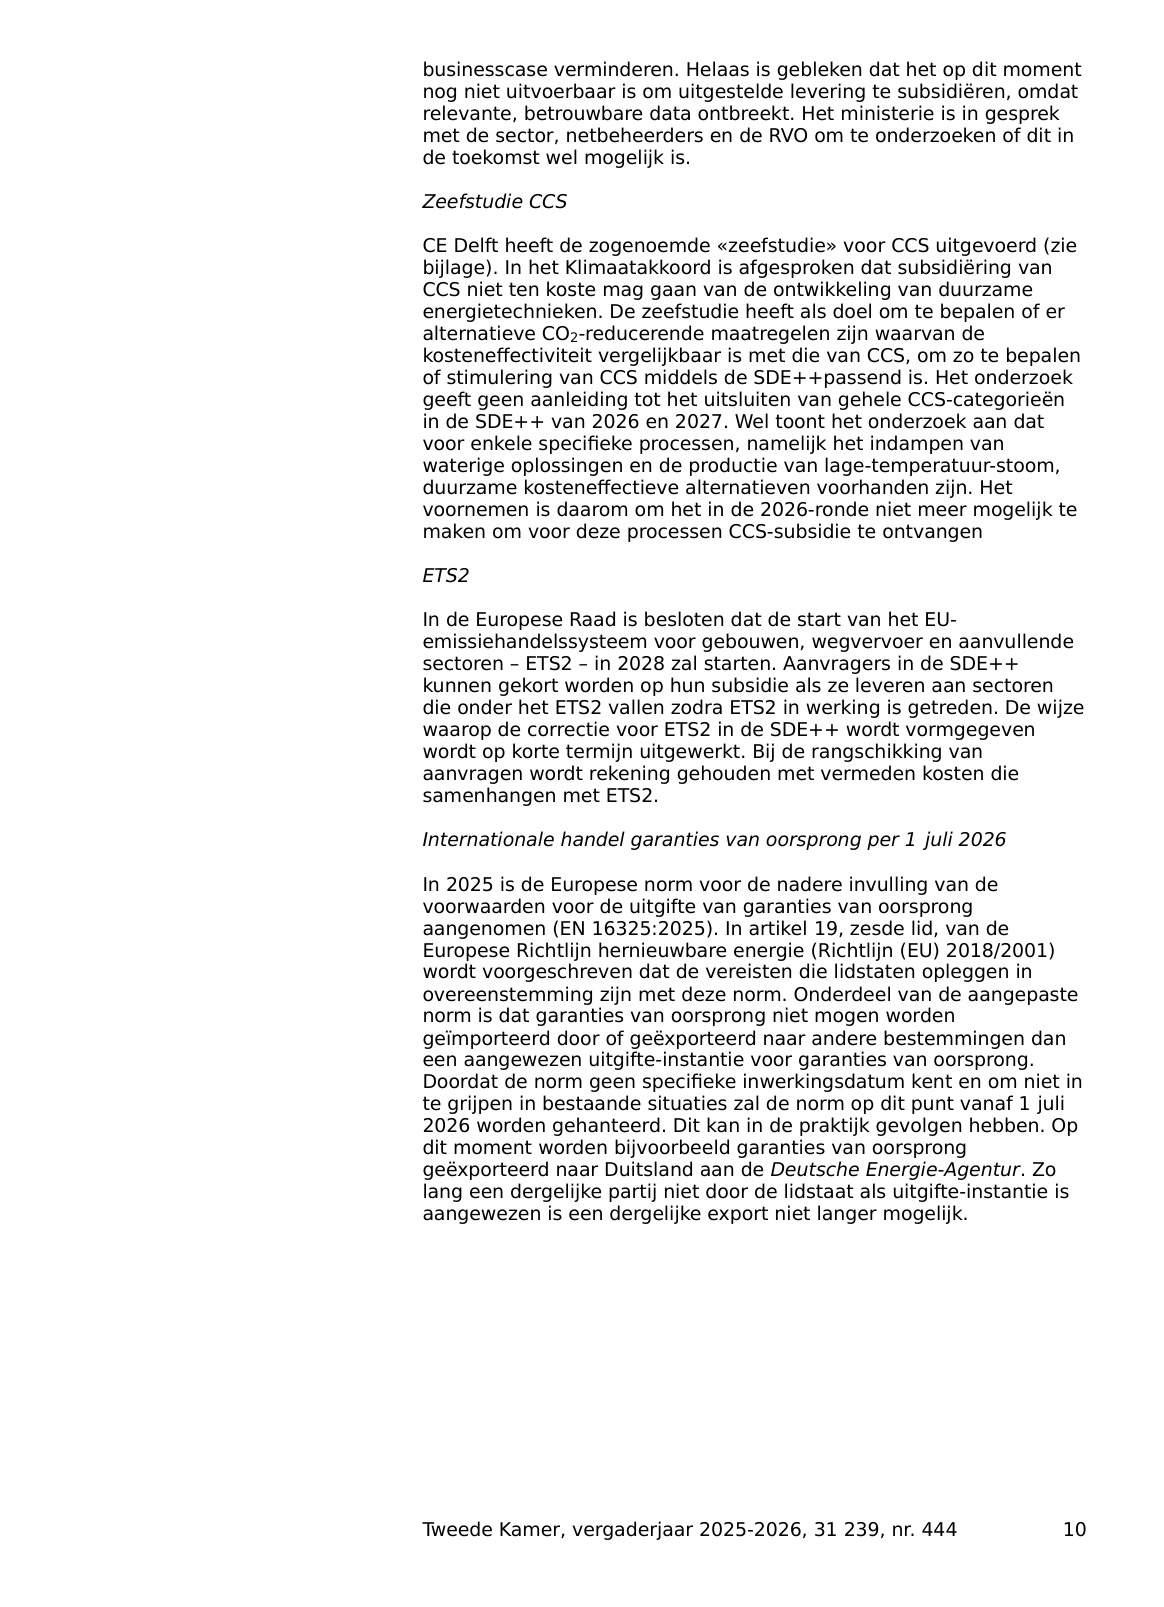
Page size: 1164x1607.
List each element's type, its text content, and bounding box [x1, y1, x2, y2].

text In de Europese Raad is besloten dat de start van het EU-emissiehandelssysteem voor gebouwen, wegvervoer en aanvullende sectoren – ETS2 – in 2028 zal starten. Aanvragers in de SDE++ kunnen gekort worden op hun subsidie als ze leveren aan sectoren die onder het ETS2 vallen zodra ETS2 in werking is getreden. De wijze waarop de correctie voor ETS2 in de SDE++ wordt vormgegeven wordt op korte termijn uitgewerkt. Bij de rangschikking van aanvragen wordt rekening gehouden met vermeden kosten die samenhangen met ETS2. [422, 609, 1087, 807]
subtitle Zeefstudie CCS [422, 191, 1087, 213]
text In 2025 is de Europese norm voor de nadere invulling van de voorwaarden voor de uitgifte van garanties van oorsprong aangenomen (EN 16325:2025). In artikel 19, zesde lid, van de Europese Richtlijn hernieuwbare energie (Richtlijn (EU) 2018/2001) wordt voorgeschreven dat de vereisten die lidstaten opleggen in overeenstemming zijn met deze norm. Onderdeel van de aangepaste norm is dat garanties van oorsprong niet mogen worden geïmporteerd door of geëxporteerd naar andere bestemmingen dan een aangewezen uitgifte-instantie voor garanties van oorsprong. Doordat de norm geen specifieke inwerkingsdatum kent en om niet in te grijpen in bestaande situaties zal de norm op dit punt vanaf 1 juli 2026 worden gehanteerd. Dit kan in de praktijk gevolgen hebben. Op dit moment worden bijvoorbeeld garanties van oorsprong geëxporteerd naar Duitsland aan de Deutsche Energie-Agentur. Zo lang een dergelijke partij niet door de lidstaat als uitgifte-instantie is aangewezen is een dergelijke export niet langer mogelijk. [422, 873, 1087, 1225]
text CE Delft heeft de zogenoemde «zeefstudie» voor CCS uitgevoerd (zie bijlage). In het Klimaatakkoord is afgesproken dat subsidiëring van CCS niet ten koste mag gaan van de ontwikkeling van duurzame energietechnieken. De zeefstudie heeft als doel om te bepalen of er alternatieve CO2-reducerende maatregelen zijn waarvan de kosteneffectiviteit vergelijkbaar is met die van CCS, om zo te bepalen of stimulering van CCS middels de SDE++passend is. Het onderzoek geeft geen aanleiding tot het uitsluiten van gehele CCS-categorieën in de SDE++ van 2026 en 2027. Wel toont het onderzoek aan dat voor enkele specifieke processen, namelijk het indampen van waterige oplossingen en de productie van lage-temperatuur-stoom, duurzame kosteneffectieve alternatieven voorhanden zijn. Het voornemen is daarom om het in de 2026-ronde niet meer mogelijk te maken om voor deze processen CCS-subsidie te ontvangen [422, 235, 1087, 543]
subtitle Internationale handel garanties van oorsprong per 1 juli 2026 [422, 829, 1087, 851]
subtitle ETS2 [422, 565, 1087, 587]
text businesscase verminderen. Helaas is gebleken dat het op dit moment nog niet uitvoerbaar is om uitgestelde levering te subsidiëren, omdat relevante, betrouwbare data ontbreekt. Het ministerie is in gesprek met de sector, netbeheerders en de RVO om te onderzoeken of dit in de toekomst wel mogelijk is. [422, 59, 1087, 169]
